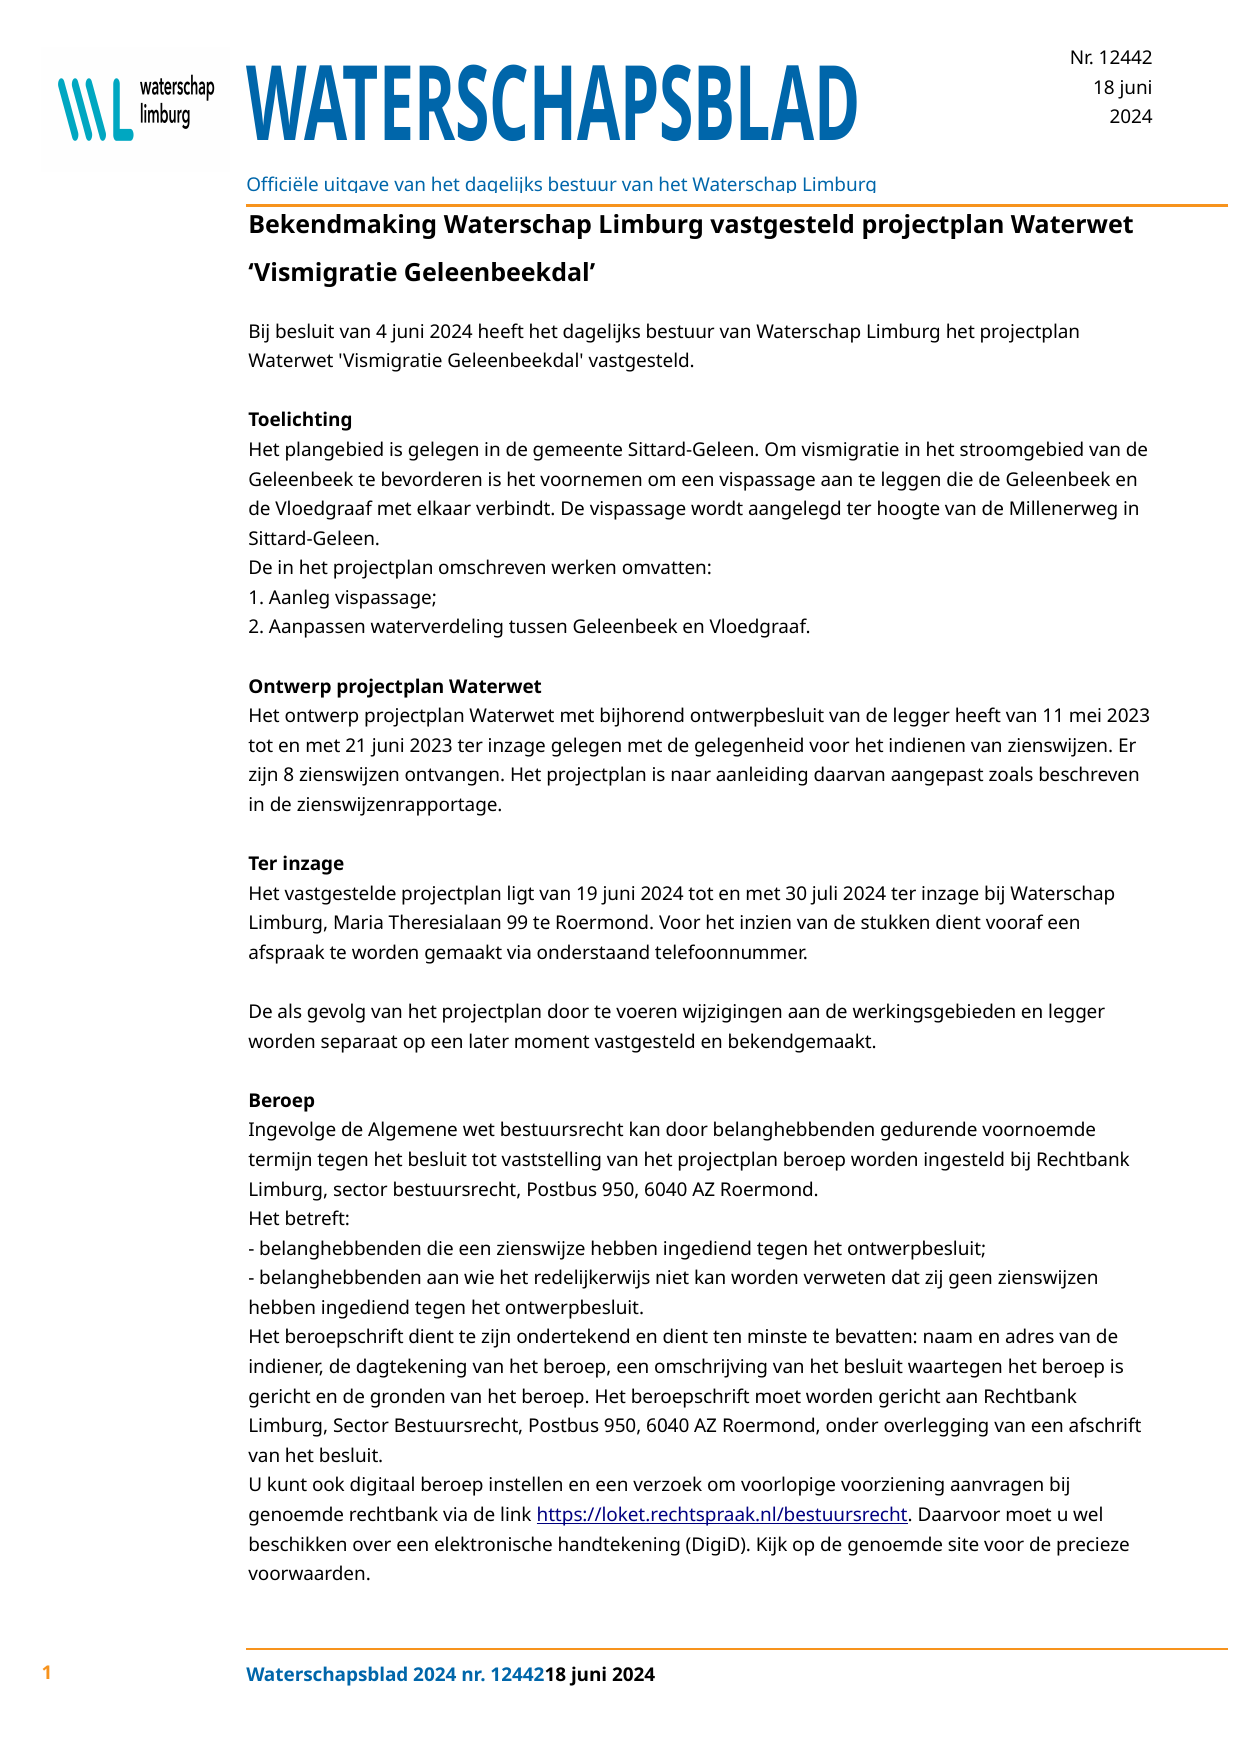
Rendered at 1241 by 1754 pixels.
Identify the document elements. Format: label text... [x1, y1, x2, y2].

text Het betreft: [248, 1205, 1152, 1231]
text Ingevolge de Algemene wet bestuursrecht kan door belanghebbenden gedurende voornoemde termijn tegen het besluit tot vaststelling van het projectplan beroep worden ingesteld bij Rechtbank Limburg, sector bestuursrecht, Postbus 950, 6040 AZ Roermond. [248, 1117, 1152, 1202]
text Het beroepschrift dient te zijn ondertekend en dient ten minste te bevatten: naam en adres van de indiener, de dagtekening van het beroep, een omschrijving van het besluit waartegen het beroep is gericht en de gronden van het beroep. Het beroepschrift moet worden gericht aan Rechtbank Limburg, Sector Bestuursrecht, Postbus 950, 6040 AZ Roermond, onder overlegging van een afschrift van het besluit. [248, 1324, 1152, 1468]
text - belanghebbenden aan wie het redelijkerwijs niet kan worden verweten dat zij geen zienswijzen hebben ingediend tegen het ontwerpbesluit. [248, 1264, 1152, 1320]
picture [41, 47, 231, 172]
text Het ontwerp projectplan Waterwet met bijhorend ontwerpbesluit van de legger heeft van 11 mei 2023 tot en met 21 juni 2023 ter inzage gelegen met de gelegenheid voor het indienen van zienswijzen. Er zijn 8 zienswijzen ontvangen. Het projectplan is naar aanleiding daarvan aangepast zoals beschreven in de zienswijzenrapportage. [248, 702, 1152, 817]
text Bekendmaking Waterschap Limburg vastgesteld projectplan Waterwet ‘Vismigratie Geleenbeekdal’ [248, 207, 1152, 288]
text Het vastgestelde projectplan ligt van 19 juni 2024 tot en met 30 juli 2024 ter inzage bij Waterschap Limburg, Maria Theresialaan 99 te Roermond. Voor het inzien van de stukken dient vooraf een afspraak te worden gemaakt via onderstaand telefoonnummer. [248, 880, 1152, 965]
text Ter inzage [248, 850, 1152, 876]
text Het plangebied is gelegen in de gemeente Sittard-Geleen. Om vismigratie in het stroomgebied van de Geleenbeek te bevorderen is het voornemen om een vispassage aan te leggen die de Geleenbeek en de Vloedgraaf met elkaar verbindt. De vispassage wordt aangelegd ter hoogte van de Millenerweg in Sittard-Geleen. [248, 436, 1152, 551]
text - belanghebbenden die een zienswijze hebben ingediend tegen het ontwerpbesluit; [248, 1235, 1152, 1261]
text De als gevolg van het projectplan door te voeren wijzigingen aan de werkingsgebieden en legger worden separaat op een later moment vastgesteld en bekendgemaakt. [248, 998, 1152, 1054]
text 1. Aanleg vispassage; [248, 584, 1152, 610]
text De in het projectplan omschreven werken omvatten: [248, 554, 1152, 580]
text Toelichting [248, 407, 1152, 432]
text 2. Aanpassen waterverdeling tussen Geleenbeek en Vloedgraaf. [248, 614, 1152, 639]
text U kunt ook digitaal beroep instellen en een verzoek om voorlopige voorziening aanvragen bij genoemde rechtbank via de link https://loket.rechtspraak.nl/bestuursrecht. Daarvoor moet u wel beschikken over een elektronische handtekening (DigiD). Kijk op de genoemde site voor de precieze voorwaarden. [248, 1472, 1152, 1586]
text Bij besluit van 4 juni 2024 heeft het dagelijks bestuur van Waterschap Limburg het projectplan Waterwet 'Vismigratie Geleenbeekdal' vastgesteld. [248, 318, 1152, 373]
text Ontwerp projectplan Waterwet [248, 673, 1152, 699]
text Beroep [248, 1087, 1152, 1113]
